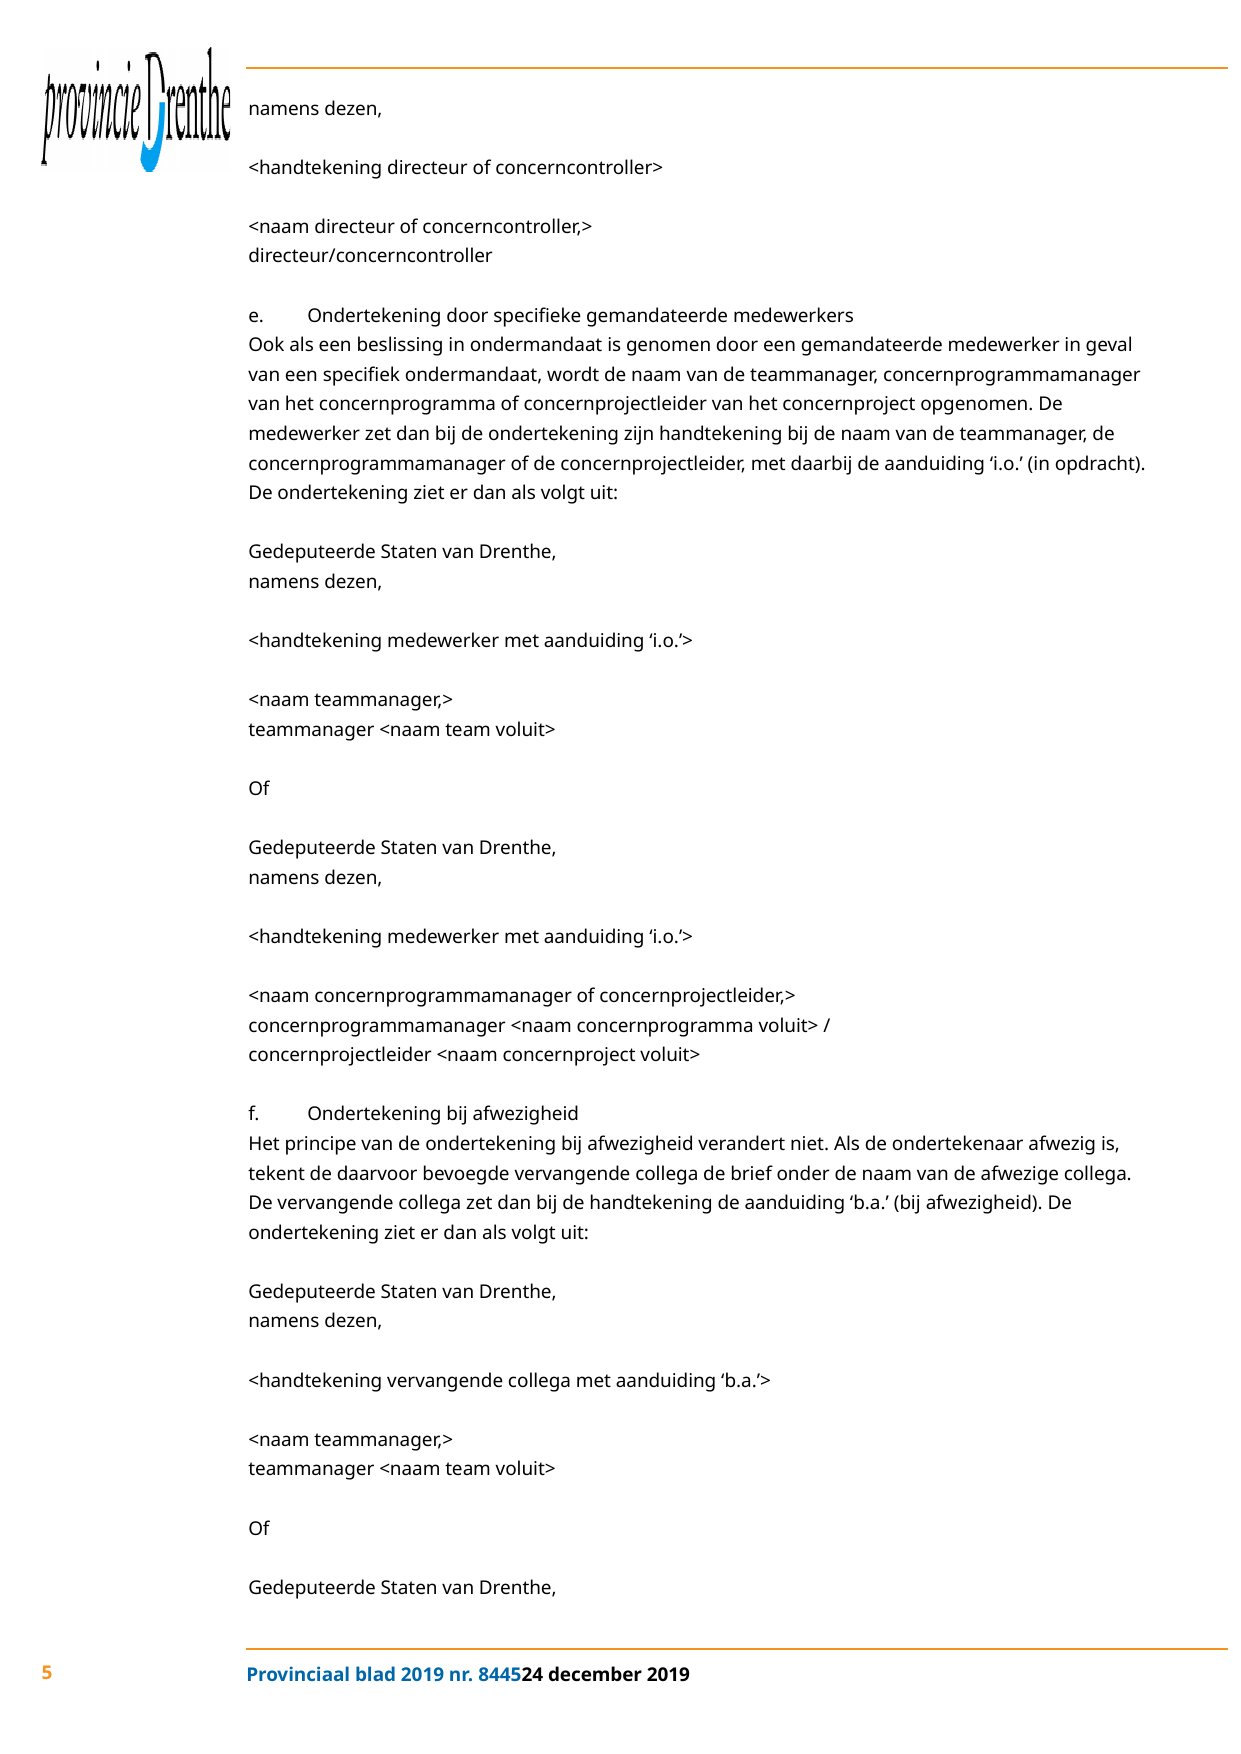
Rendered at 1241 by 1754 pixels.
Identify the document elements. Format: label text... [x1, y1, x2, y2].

text Gedeputeerde Staten van Drenthe, [248, 1574, 1152, 1600]
text <handtekening vervangende collega met aanduiding ‘b.a.’> [248, 1367, 1152, 1393]
text concernprojectleider <naam concernproject voluit> [248, 1041, 1152, 1067]
text <naam directeur of concerncontroller,> [248, 213, 1152, 239]
text <handtekening directeur of concerncontroller> [248, 154, 1152, 180]
text Of [248, 1515, 1152, 1541]
picture [41, 47, 231, 172]
text teammanager <naam team voluit> [248, 716, 1152, 742]
text Gedeputeerde Staten van Drenthe, [248, 538, 1152, 564]
text Of [248, 775, 1152, 801]
text directeur/concerncontroller [248, 243, 1152, 268]
text <naam teammanager,> [248, 1426, 1152, 1452]
text Gedeputeerde Staten van Drenthe, [248, 834, 1152, 860]
text namens dezen, [248, 1308, 1152, 1333]
list Ondertekening door specifieke gemandateerde medewerkers [248, 302, 1152, 328]
text <handtekening medewerker met aanduiding ‘i.o.’> [248, 923, 1152, 949]
text concernprogrammamanager <naam concernprogramma voluit> / [248, 1012, 1152, 1038]
text Gedeputeerde Staten van Drenthe, [248, 1278, 1152, 1304]
text <naam concernprogrammamanager of concernprojectleider,> [248, 982, 1152, 1008]
text namens dezen, [248, 568, 1152, 594]
text namens dezen, [248, 864, 1152, 890]
text <handtekening medewerker met aanduiding ‘i.o.’> [248, 627, 1152, 653]
list Ondertekening bij afwezigheid [248, 1101, 1152, 1126]
text namens dezen, [248, 95, 1152, 121]
text teammanager <naam team voluit> [248, 1456, 1152, 1481]
text <naam teammanager,> [248, 686, 1152, 712]
text Het principe van de ondertekening bij afwezigheid verandert niet. Als de ondertekenaar afwezig is, tekent de daarvoor bevoegde vervangende collega de brief onder de naam van de afwezige collega. De vervangende collega zet dan bij de handtekening de aanduiding ‘b.a.’ (bij afwezigheid). De ondertekening ziet er dan als volgt uit: [248, 1130, 1152, 1245]
text Ook als een beslissing in ondermandaat is genomen door een gemandateerde medewerker in geval van een specifiek ondermandaat, wordt de naam van de teammanager, concernprogrammamanager van het concernprogramma of concernprojectleider van het concernproject opgenomen. De medewerker zet dan bij de ondertekening zijn handtekening bij de naam van de teammanager, de concernprogrammamanager of de concernprojectleider, met daarbij de aanduiding ‘i.o.’ (in opdracht). De ondertekening ziet er dan als volgt uit: [248, 331, 1152, 505]
